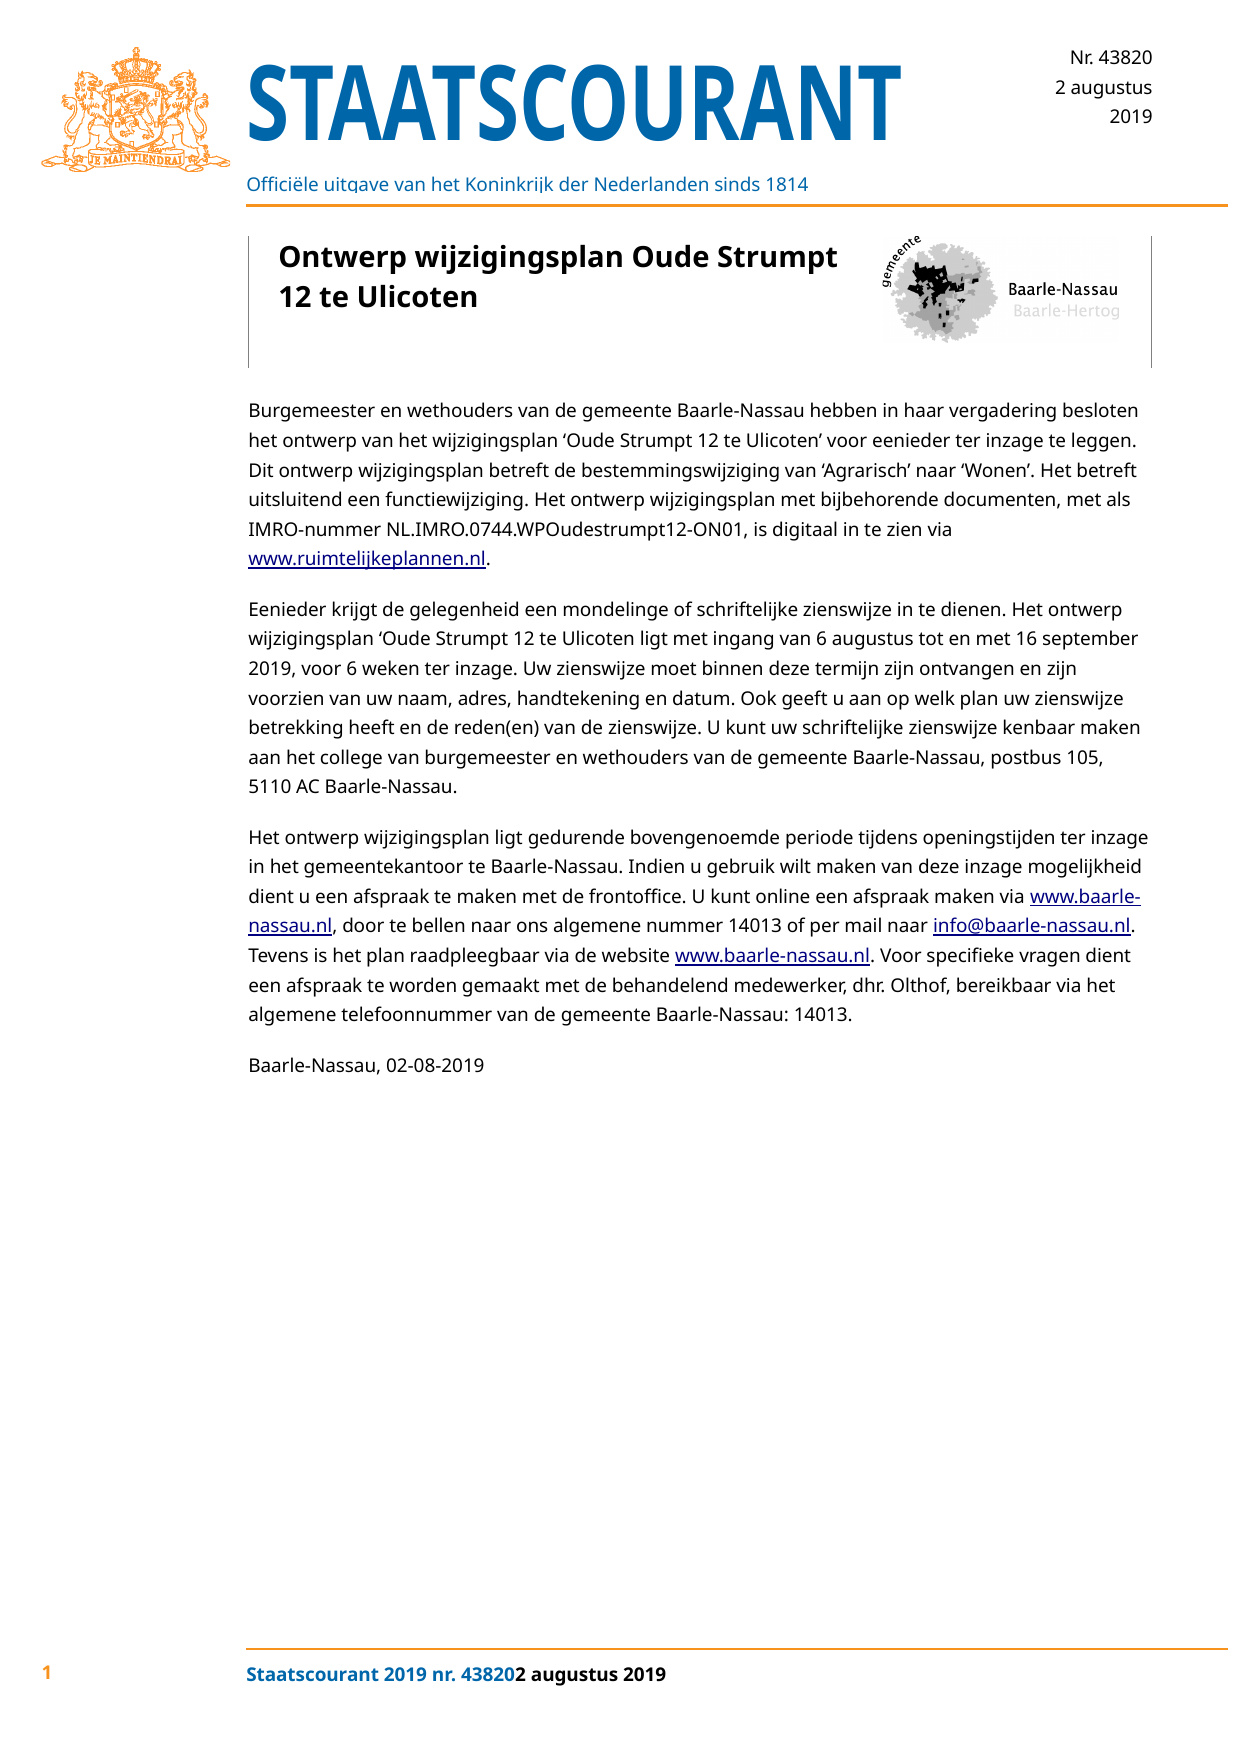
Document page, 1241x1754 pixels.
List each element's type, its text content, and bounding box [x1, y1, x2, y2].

text Eenieder krijgt de gelegenheid een mondelinge of schriftelijke zienswijze in te dienen. Het ontwerp wijzigingsplan ‘Oude Strumpt 12 te Ulicoten ligt met ingang van 6 augustus tot en met 16 september 2019, voor 6 weken ter inzage. Uw zienswijze moet binnen deze termijn zijn ontvangen en zijn voorzien van uw naam, adres, handtekening en datum. Ook geeft u aan op welk plan uw zienswijze betrekking heeft en de reden(en) van de zienswijze. U kunt uw schriftelijke zienswijze kenbaar maken aan het college van burgemeester en wethouders van de gemeente Baarle-Nassau, postbus 105, 5110 AC Baarle-Nassau. [248, 596, 1152, 799]
table_header Ontwerp wijzigingsplan Oude Strumpt 12 te Ulicoten [249, 236, 850, 368]
table_header [850, 236, 882, 342]
table_header [1119, 236, 1151, 342]
text Het ontwerp wijzigingsplan ligt gedurende bovengenoemde periode tijdens openingstijden ter inzage in het gemeentekantoor te Baarle-Nassau. Indien u gebruik wilt maken van deze inzage mogelijkheid dient u een afspraak te maken met de frontoffice. U kunt online een afspraak maken via www.baarle-nassau.nl, door te bellen naar ons algemene nummer 14013 of per mail naar info@baarle-nassau.nl. Tevens is het plan raadpleegbaar via de website www.baarle-nassau.nl. Voor specifieke vragen dient een afspraak te worden gemaakt met de behandelend medewerker, dhr. Olthof, bereikbaar via het algemene telefoonnummer van de gemeente Baarle-Nassau: 14013. [248, 824, 1152, 1027]
text Burgemeester en wethouders van de gemeente Baarle-Nassau hebben in haar vergadering besloten het ontwerp van het wijzigingsplan ‘Oude Strumpt 12 te Ulicoten’ voor eenieder ter inzage te leggen. Dit ontwerp wijzigingsplan betreft de bestemmingswijziging van ‘Agrarisch’ naar ‘Wonen’. Het betreft uitsluitend een functiewijziging. Het ontwerp wijzigingsplan met bijbehorende documenten, met als IMRO-nummer NL.IMRO.0744.WPOudestrumpt12-ON01, is digitaal in te zien via www.ruimtelijkeplannen.nl. [248, 398, 1152, 571]
picture [882, 236, 1119, 343]
table_header [850, 343, 1151, 368]
picture [41, 47, 231, 172]
text Baarle-Nassau, 02-08-2019 [248, 1052, 1152, 1078]
